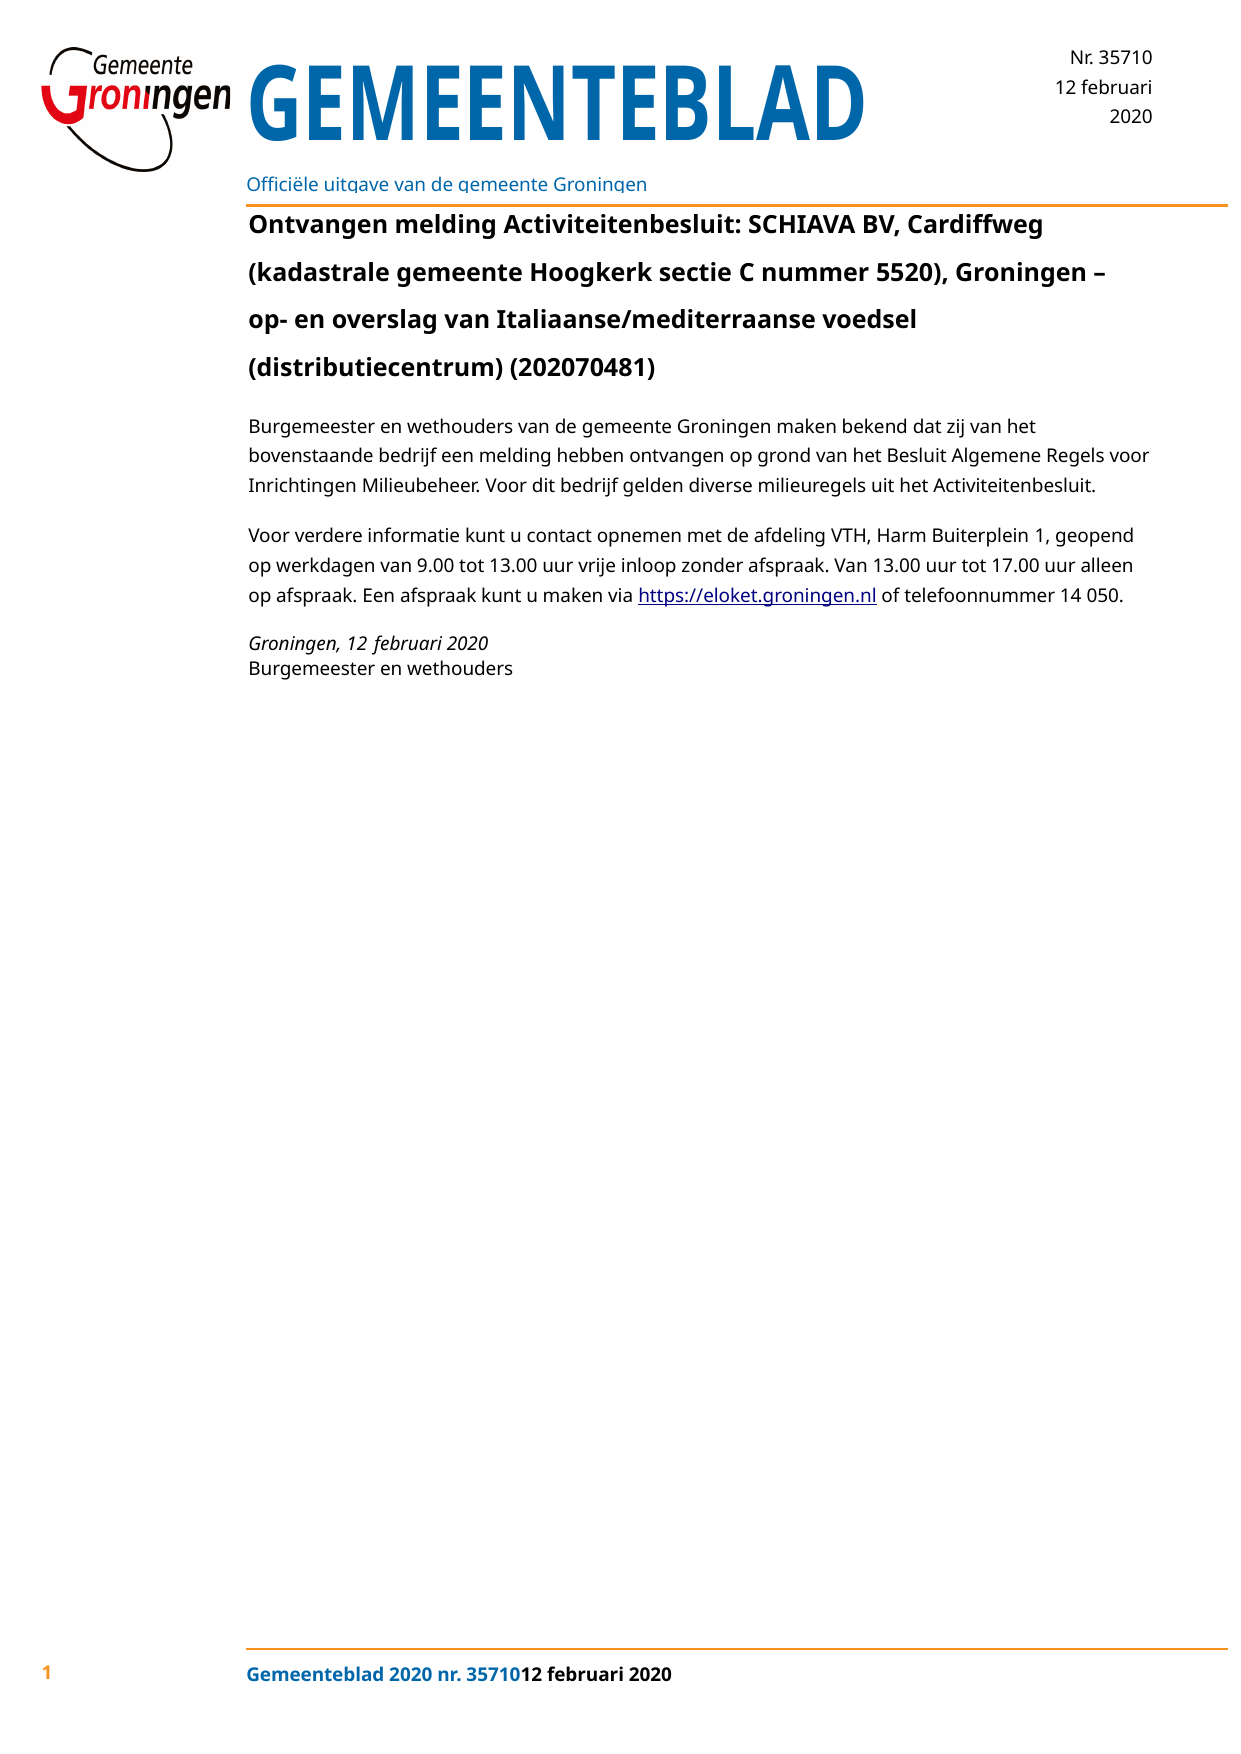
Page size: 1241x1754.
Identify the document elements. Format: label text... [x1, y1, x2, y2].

text Groningen, 12 februari 2020 [248, 630, 1152, 655]
text Ontvangen melding Activiteitenbesluit: SCHIAVA BV, Cardiffweg (kadastrale gemeente Hoogkerk sectie C nummer 5520), Groningen – op- en overslag van Italiaanse/mediterraanse voedsel (distributiecentrum) (202070481) [248, 207, 1152, 384]
picture [41, 47, 231, 172]
text Voor verdere informatie kunt u contact opnemen met de afdeling VTH, Harm Buiterplein 1, geopend op werkdagen van 9.00 tot 13.00 uur vrije inloop zonder afspraak. Van 13.00 uur tot 17.00 uur alleen op afspraak. Een afspraak kunt u maken via https://eloket.groningen.nl of telefoonnummer 14 050. [248, 523, 1152, 608]
text Burgemeester en wethouders [248, 655, 1152, 681]
text Burgemeester en wethouders van de gemeente Groningen maken bekend dat zij van het bovenstaande bedrijf een melding hebben ontvangen op grond van het Besluit Algemene Regels voor Inrichtingen Milieubeheer. Voor dit bedrijf gelden diverse milieuregels uit het Activiteitenbesluit. [248, 413, 1152, 498]
